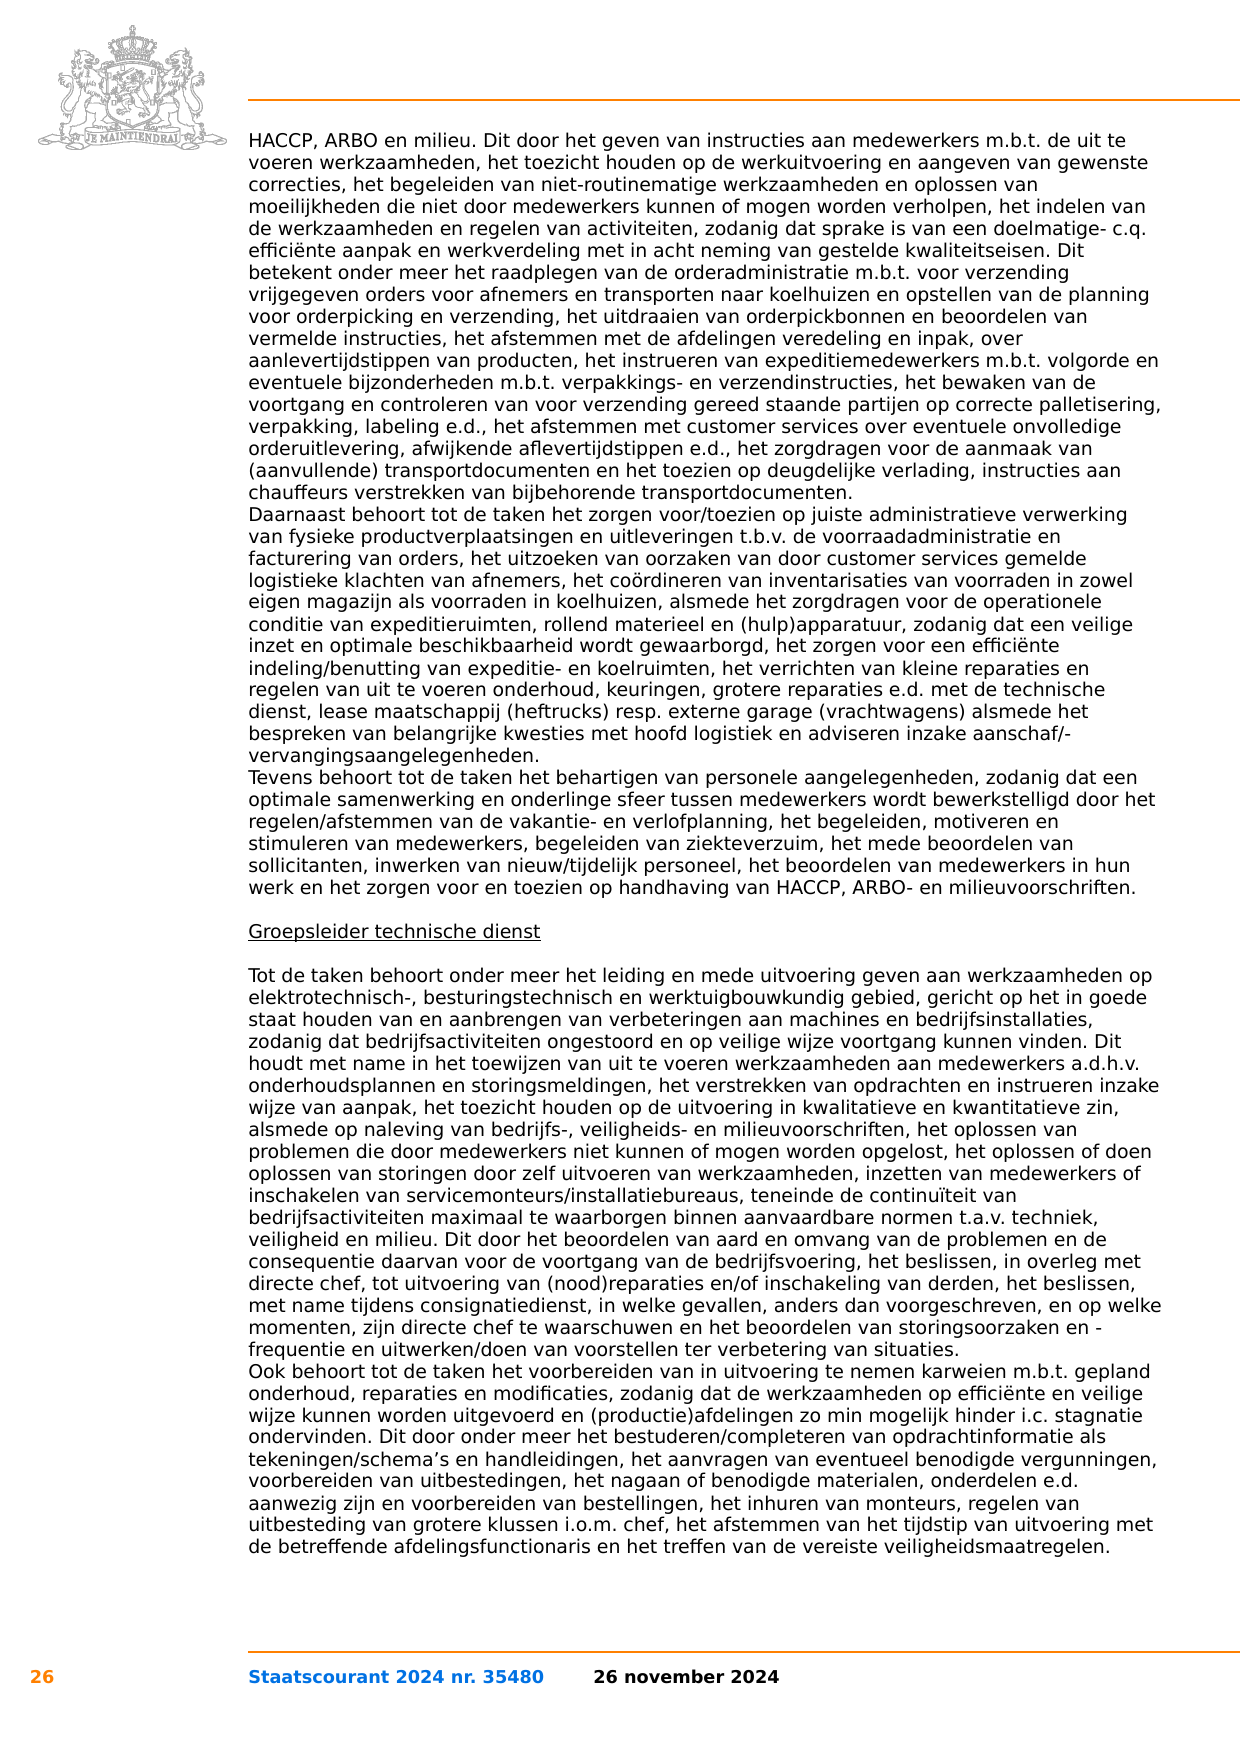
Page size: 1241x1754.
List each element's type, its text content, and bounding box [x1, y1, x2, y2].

text HACCP, ARBO en milieu. Dit door het geven van instructies aan medewerkers m.b.t. de uit te voeren werkzaamheden, het toezicht houden op de werkuitvoering en aangeven van gewenste correcties, het begeleiden van niet-routinematige werkzaamheden en oplossen van moeilijkheden die niet door medewerkers kunnen of mogen worden verholpen, het indelen van de werkzaamheden en regelen van activiteiten, zodanig dat sprake is van een doelmatige- c.q. efficiënte aanpak en werkverdeling met in acht neming van gestelde kwaliteitseisen. Dit betekent onder meer het raadplegen van de orderadministratie m.b.t. voor verzending vrijgegeven orders voor afnemers en transporten naar koelhuizen en opstellen van de planning voor orderpicking en verzending, het uitdraaien van orderpickbonnen en beoordelen van vermelde instructies, het afstemmen met de afdelingen veredeling en inpak, over aanlevertijdstippen van producten, het instrueren van expeditiemedewerkers m.b.t. volgorde en eventuele bijzonderheden m.b.t. verpakkings- en verzendinstructies, het bewaken van de voortgang en controleren van voor verzending gereed staande partijen op correcte palletisering, verpakking, labeling e.d., het afstemmen met customer services over eventuele onvolledige orderuitlevering, afwijkende aflevertijdstippen e.d., het zorgdragen voor de aanmaak van (aanvullende) transportdocumenten en het toezien op deugdelijke verlading, instructies aan chauffeurs verstrekken van bijbehorende transportdocumenten. [248, 130, 1163, 503]
picture [38, 25, 227, 150]
text Tevens behoort tot de taken het behartigen van personele aangelegenheden, zodanig dat een optimale samenwerking en onderlinge sfeer tussen medewerkers wordt bewerkstelligd door het regelen/afstemmen van de vakantie- en verlofplanning, het begeleiden, motiveren en stimuleren van medewerkers, begeleiden van ziekteverzuim, het mede beoordelen van sollicitanten, inwerken van nieuw/tijdelijk personeel, het beoordelen van medewerkers in hun werk en het zorgen voor en toezien op handhaving van HACCP, ARBO- en milieuvoorschriften. [248, 767, 1163, 899]
text Tot de taken behoort onder meer het leiding en mede uitvoering geven aan werkzaamheden op elektrotechnisch-, besturingstechnisch en werktuigbouwkundig gebied, gericht op het in goede staat houden van en aanbrengen van verbeteringen aan machines en bedrijfsinstallaties, zodanig dat bedrijfsactiviteiten ongestoord en op veilige wijze voortgang kunnen vinden. Dit houdt met name in het toewijzen van uit te voeren werkzaamheden aan medewerkers a.d.h.v. onderhoudsplannen en storingsmeldingen, het verstrekken van opdrachten en instrueren inzake wijze van aanpak, het toezicht houden op de uitvoering in kwalitatieve en kwantitatieve zin, alsmede op naleving van bedrijfs-, veiligheids- en milieuvoorschriften, het oplossen van problemen die door medewerkers niet kunnen of mogen worden opgelost, het oplossen of doen oplossen van storingen door zelf uitvoeren van werkzaamheden, inzetten van medewerkers of inschakelen van servicemonteurs/installatiebureaus, teneinde de continuïteit van bedrijfsactiviteiten maximaal te waarborgen binnen aanvaardbare normen t.a.v. techniek, veiligheid en milieu. Dit door het beoordelen van aard en omvang van de problemen en de consequentie daarvan voor de voortgang van de bedrijfsvoering, het beslissen, in overleg met directe chef, tot uitvoering van (nood)reparaties en/of inschakeling van derden, het beslissen, met name tijdens consignatiedienst, in welke gevallen, anders dan voorgeschreven, en op welke momenten, zijn directe chef te waarschuwen en het beoordelen van storingsoorzaken en -frequentie en uitwerken/doen van voorstellen ter verbetering van situaties. [248, 965, 1163, 1361]
text Ook behoort tot de taken het voorbereiden van in uitvoering te nemen karweien m.b.t. gepland onderhoud, reparaties en modificaties, zodanig dat de werkzaamheden op efficiënte en veilige wijze kunnen worden uitgevoerd en (productie)afdelingen zo min mogelijk hinder i.c. stagnatie ondervinden. Dit door onder meer het bestuderen/completeren van opdrachtinformatie als tekeningen/schema’s en handleidingen, het aanvragen van eventueel benodigde vergunningen, voorbereiden van uitbestedingen, het nagaan of benodigde materialen, onderdelen e.d. aanwezig zijn en voorbereiden van bestellingen, het inhuren van monteurs, regelen van uitbesteding van grotere klussen i.o.m. chef, het afstemmen van het tijdstip van uitvoering met de betreffende afdelingsfunctionaris en het treffen van de vereiste veiligheidsmaatregelen. [248, 1361, 1163, 1558]
text Daarnaast behoort tot de taken het zorgen voor/toezien op juiste administratieve verwerking van fysieke productverplaatsingen en uitleveringen t.b.v. de voorraadadministratie en facturering van orders, het uitzoeken van oorzaken van door customer services gemelde logistieke klachten van afnemers, het coördineren van inventarisaties van voorraden in zowel eigen magazijn als voorraden in koelhuizen, alsmede het zorgdragen voor de operationele conditie van expeditieruimten, rollend materieel en (hulp)apparatuur, zodanig dat een veilige inzet en optimale beschikbaarheid wordt gewaarborgd, het zorgen voor een efficiënte indeling/benutting van expeditie- en koelruimten, het verrichten van kleine reparaties en regelen van uit te voeren onderhoud, keuringen, grotere reparaties e.d. met de technische dienst, lease maatschappij (heftrucks) resp. externe garage (vrachtwagens) alsmede het bespreken van belangrijke kwesties met hoofd logistiek en adviseren inzake aanschaf/-vervangingsaangelegenheden. [248, 503, 1163, 767]
subtitle Groepsleider technische dienst [248, 921, 1163, 943]
